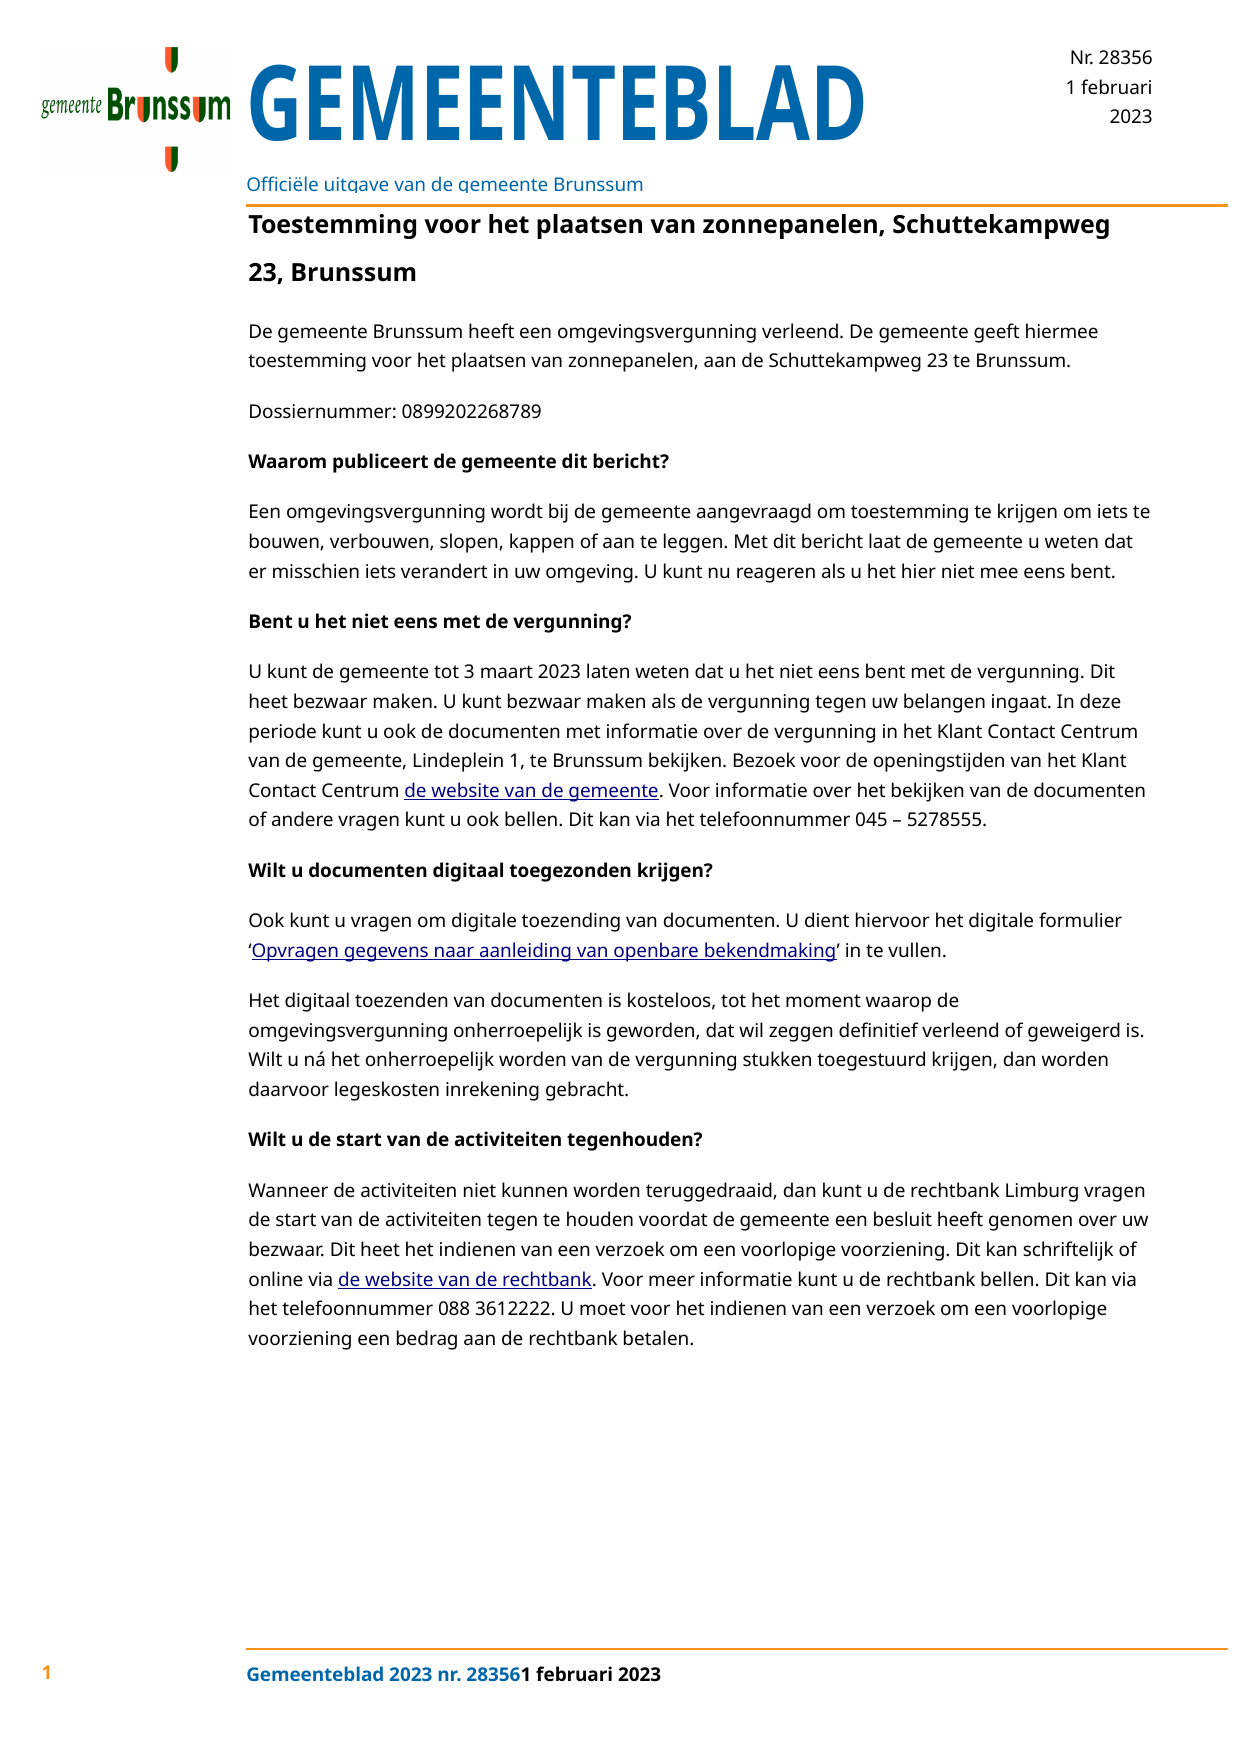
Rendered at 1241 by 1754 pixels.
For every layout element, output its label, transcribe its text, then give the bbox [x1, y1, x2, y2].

text Wilt u documenten digitaal toegezonden krijgen? [248, 857, 1152, 883]
text Het digitaal toezenden van documenten is kosteloos, tot het moment waarop de omgevingsvergunning onherroepelijk is geworden, dat wil zeggen definitief verleend of geweigerd is. Wilt u ná het onherroepelijk worden van de vergunning stukken toegestuurd krijgen, dan worden daarvoor legeskosten inrekening gebracht. [248, 987, 1152, 1102]
text Waarom publiceert de gemeente dit bericht? [248, 448, 1152, 474]
text Een omgevingsvergunning wordt bij de gemeente aangevraagd om toestemming te krijgen om iets te bouwen, verbouwen, slopen, kappen of aan te leggen. Met dit bericht laat de gemeente u weten dat er misschien iets verandert in uw omgeving. U kunt nu reageren als u het hier niet mee eens bent. [248, 499, 1152, 584]
text Ook kunt u vragen om digitale toezending van documenten. U dient hiervoor het digitale formulier ‘Opvragen gegevens naar aanleiding van openbare bekendmaking’ in te vullen. [248, 907, 1152, 963]
text Wilt u de start van de activiteiten tegenhouden? [248, 1127, 1152, 1152]
text De gemeente Brunssum heeft een omgevingsvergunning verleend. De gemeente geeft hiermee toestemming voor het plaatsen van zonnepanelen, aan de Schuttekampweg 23 te Brunssum. [248, 318, 1152, 373]
text Wanneer de activiteiten niet kunnen worden teruggedraaid, dan kunt u de rechtbank Limburg vragen de start van de activiteiten tegen te houden voordat de gemeente een besluit heeft genomen over uw bezwaar. Dit heet het indienen van een verzoek om een voorlopige voorziening. Dit kan schriftelijk of online via de website van de rechtbank. Voor meer informatie kunt u de rechtbank bellen. Dit kan via het telefoonnummer 088 3612222. U moet voor het indienen van een verzoek om een voorlopige voorziening een bedrag aan de rechtbank betalen. [248, 1177, 1152, 1351]
text U kunt de gemeente tot 3 maart 2023 laten weten dat u het niet eens bent met de vergunning. Dit heet bezwaar maken. U kunt bezwaar maken als de vergunning tegen uw belangen ingaat. In deze periode kunt u ook de documenten met informatie over de vergunning in het Klant Contact Centrum van de gemeente, Lindeplein 1, te Brunssum bekijken. Bezoek voor de openingstijden van het Klant Contact Centrum de website van de gemeente. Voor informatie over het bekijken van de documenten of andere vragen kunt u ook bellen. Dit kan via het telefoonnummer 045 – 5278555. [248, 659, 1152, 832]
text Dossiernummer: 0899202268789 [248, 398, 1152, 424]
text Bent u het niet eens met de vergunning? [248, 608, 1152, 634]
text Toestemming voor het plaatsen van zonnepanelen, Schuttekampweg 23, Brunssum [248, 207, 1152, 288]
picture [41, 47, 231, 172]
